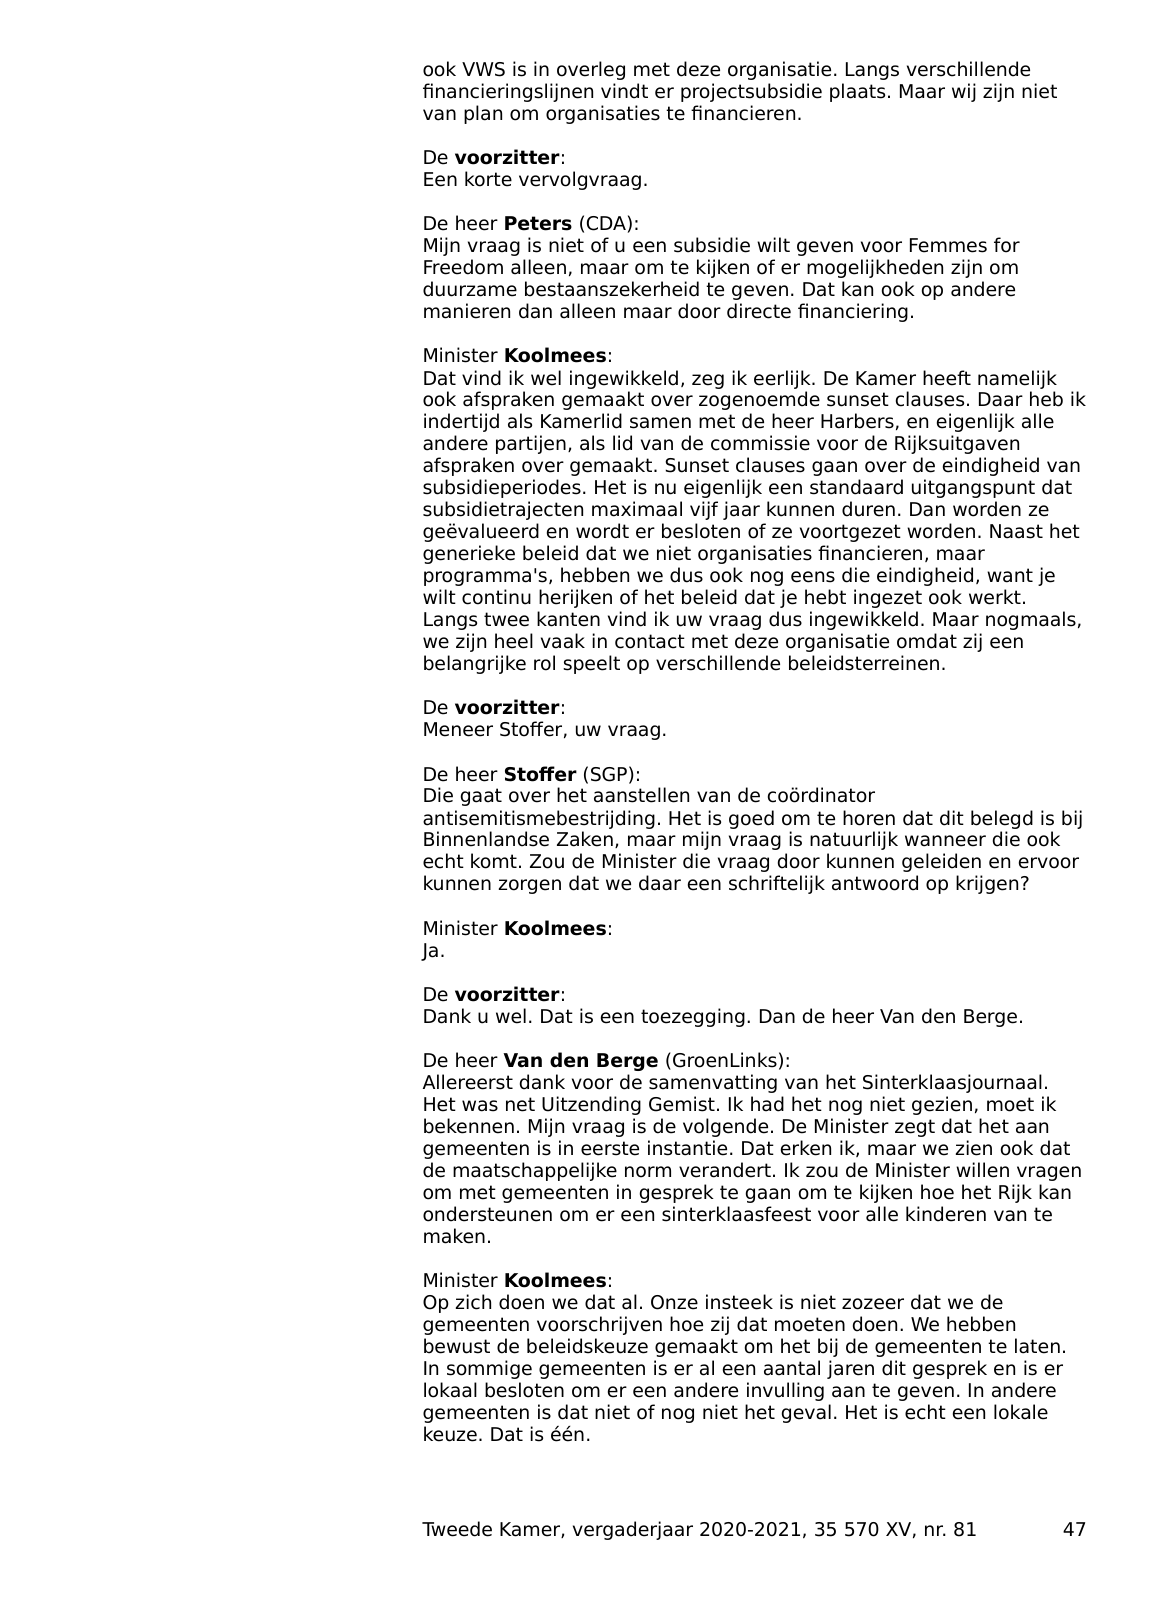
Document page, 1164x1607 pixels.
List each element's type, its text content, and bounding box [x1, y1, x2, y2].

text De voorzitter: [422, 984, 1087, 1006]
text Meneer Stoffer, uw vraag. [422, 719, 1087, 741]
text Dat vind ik wel ingewikkeld, zeg ik eerlijk. De Kamer heeft namelijk ook afspraken gemaakt over zogenoemde sunset clauses. Daar heb ik indertijd als Kamerlid samen met de heer Harbers, en eigenlijk alle andere partijen, als lid van de commissie voor de Rijksuitgaven afspraken over gemaakt. Sunset clauses gaan over de eindigheid van subsidieperiodes. Het is nu eigenlijk een standaard uitgangspunt dat subsidietrajecten maximaal vijf jaar kunnen duren. Dan worden ze geëvalueerd en wordt er besloten of ze voortgezet worden. Naast het generieke beleid dat we niet organisaties financieren, maar programma's, hebben we dus ook nog eens die eindigheid, want je wilt continu herijken of het beleid dat je hebt ingezet ook werkt. Langs twee kanten vind ik uw vraag dus ingewikkeld. Maar nogmaals, we zijn heel vaak in contact met deze organisatie omdat zij een belangrijke rol speelt op verschillende beleidsterreinen. [422, 367, 1087, 675]
text De heer Peters (CDA): [422, 213, 1087, 235]
text Minister Koolmees: [422, 1270, 1087, 1292]
text Een korte vervolgvraag. [422, 169, 1087, 191]
text De heer Van den Berge (GroenLinks): [422, 1050, 1087, 1072]
text Ja. [422, 939, 1087, 961]
text Dank u wel. Dat is een toezegging. Dan de heer Van den Berge. [422, 1006, 1087, 1028]
text Allereerst dank voor de samenvatting van het Sinterklaasjournaal. Het was net Uitzending Gemist. Ik had het nog niet gezien, moet ik bekennen. Mijn vraag is de volgende. De Minister zegt dat het aan gemeenten is in eerste instantie. Dat erken ik, maar we zien ook dat de maatschappelijke norm verandert. Ik zou de Minister willen vragen om met gemeenten in gesprek te gaan om te kijken hoe het Rijk kan ondersteunen om er een sinterklaasfeest voor alle kinderen van te maken. [422, 1072, 1087, 1248]
text Minister Koolmees: [422, 345, 1087, 367]
text De voorzitter: [422, 697, 1087, 719]
text De heer Stoffer (SGP): [422, 763, 1087, 785]
text Mijn vraag is niet of u een subsidie wilt geven voor Femmes for Freedom alleen, maar om te kijken of er mogelijkheden zijn om duurzame bestaanszekerheid te geven. Dat kan ook op andere manieren dan alleen maar door directe financiering. [422, 235, 1087, 323]
text ook VWS is in overleg met deze organisatie. Langs verschillende financieringslijnen vindt er projectsubsidie plaats. Maar wij zijn niet van plan om organisaties te financieren. [422, 59, 1087, 125]
text Minister Koolmees: [422, 917, 1087, 939]
text De voorzitter: [422, 147, 1087, 169]
text Op zich doen we dat al. Onze insteek is niet zozeer dat we de gemeenten voorschrijven hoe zij dat moeten doen. We hebben bewust de beleidskeuze gemaakt om het bij de gemeenten te laten. In sommige gemeenten is er al een aantal jaren dit gesprek en is er lokaal besloten om er een andere invulling aan te geven. In andere gemeenten is dat niet of nog niet het geval. Het is echt een lokale keuze. Dat is één. [422, 1292, 1087, 1446]
text Die gaat over het aanstellen van de coördinator antisemitismebestrijding. Het is goed om te horen dat dit belegd is bij Binnenlandse Zaken, maar mijn vraag is natuurlijk wanneer die ook echt komt. Zou de Minister die vraag door kunnen geleiden en ervoor kunnen zorgen dat we daar een schriftelijk antwoord op krijgen? [422, 785, 1087, 895]
